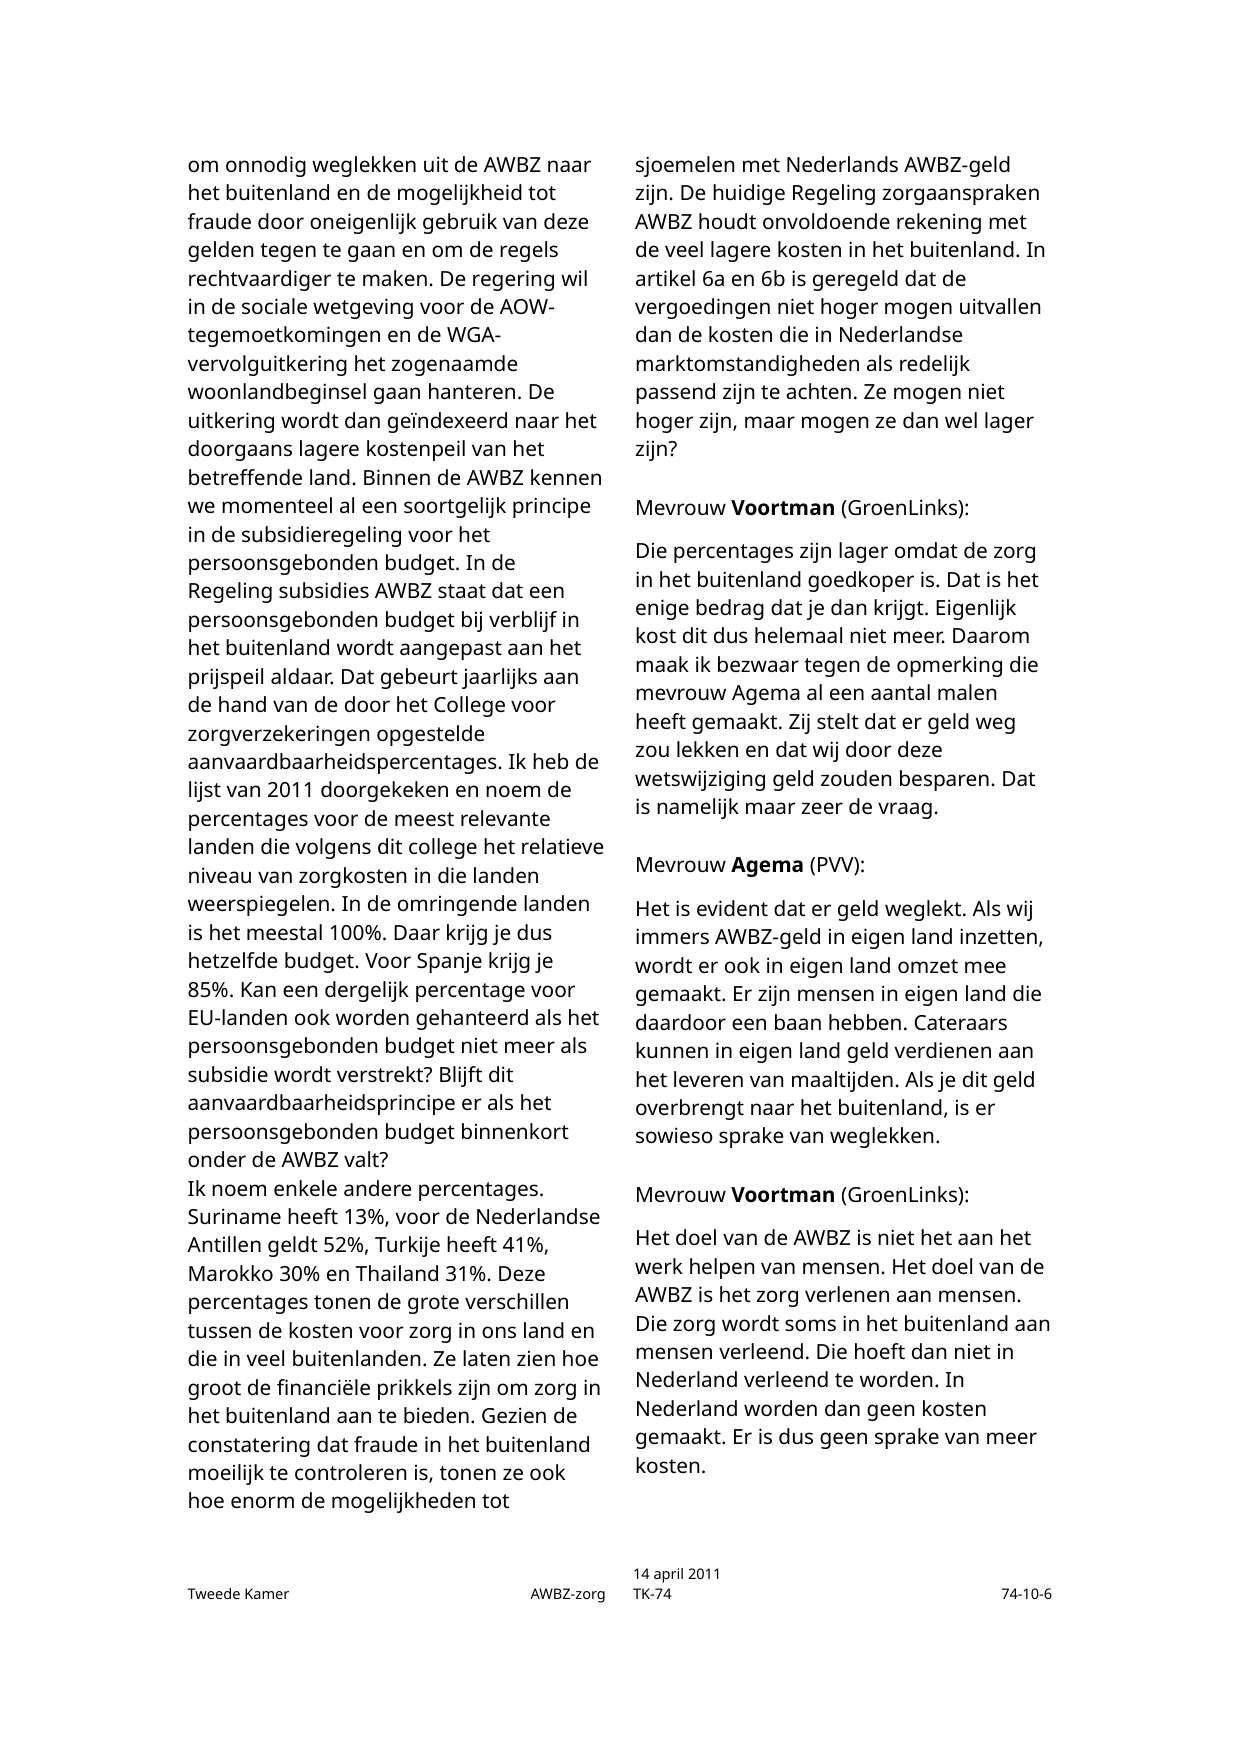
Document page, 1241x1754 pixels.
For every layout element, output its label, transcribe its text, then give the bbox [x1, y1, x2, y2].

text sjoemelen met Nederlands AWBZ-geld zijn. De huidige Regeling zorgaanspraken AWBZ houdt onvoldoende rekening met de veel lagere kosten in het buitenland. In artikel 6a en 6b is geregeld dat de vergoedingen niet hoger mogen uitvallen dan de kosten die in Nederlandse marktomstandigheden als redelijk passend zijn te achten. Ze mogen niet hoger zijn, maar mogen ze dan wel lager zijn? [635, 150, 1053, 463]
text Mevrouw Voortman (GroenLinks): [635, 1180, 1053, 1208]
text Ik noem enkele andere percentages. Suriname heeft 13%, voor de Nederlandse Antillen geldt 52%, Turkije heeft 41%, Marokko 30% en Thailand 31%. Deze percentages tonen de grote verschillen tussen de kosten voor zorg in ons land en die in veel buitenlanden. Ze laten zien hoe groot de financiële prikkels zijn om zorg in het buitenland aan te bieden. Gezien de constatering dat fraude in het buitenland moeilijk te controleren is, tonen ze ook hoe enorm de mogelijkheden tot [187, 1174, 605, 1515]
text Mevrouw Agema (PVV): [635, 851, 1053, 879]
text Mevrouw Voortman (GroenLinks): [635, 493, 1053, 521]
text Die percentages zijn lager omdat de zorg in het buitenland goedkoper is. Dat is het enige bedrag dat je dan krijgt. Eigenlijk kost dit dus helemaal niet meer. Daarom maak ik bezwaar tegen de opmerking die mevrouw Agema al een aantal malen heeft gemaakt. Zij stelt dat er geld weg zou lekken en dat wij door deze wetswijziging geld zouden besparen. Dat is namelijk maar zeer de vraag. [635, 536, 1053, 821]
text Het doel van de AWBZ is niet het aan het werk helpen van mensen. Het doel van de AWBZ is het zorg verlenen aan mensen. Die zorg wordt soms in het buitenland aan mensen verleend. Die hoeft dan niet in Nederland verleend te worden. In Nederland worden dan geen kosten gemaakt. Er is dus geen sprake van meer kosten. [635, 1223, 1053, 1479]
text Het is evident dat er geld weglekt. Als wij immers AWBZ-geld in eigen land inzetten, wordt er ook in eigen land omzet mee gemaakt. Er zijn mensen in eigen land die daardoor een baan hebben. Cateraars kunnen in eigen land geld verdienen aan het leveren van maaltijden. Als je dit geld overbrengt naar het buitenland, is er sowieso sprake van weglekken. [635, 894, 1053, 1150]
text om onnodig weglekken uit de AWBZ naar het buitenland en de mogelijkheid tot fraude door oneigenlijk gebruik van deze gelden tegen te gaan en om de regels rechtvaardiger te maken. De regering wil in de sociale wetgeving voor de AOW-tegemoetkomingen en de WGA-vervolguitkering het zogenaamde woonlandbeginsel gaan hanteren. De uitkering wordt dan geïndexeerd naar het doorgaans lagere kostenpeil van het betreffende land. Binnen de AWBZ kennen we momenteel al een soortgelijk principe in de subsidieregeling voor het persoonsgebonden budget. In de Regeling subsidies AWBZ staat dat een persoonsgebonden budget bij verblijf in het buitenland wordt aangepast aan het prijspeil aldaar. Dat gebeurt jaarlijks aan de hand van de door het College voor zorgverzekeringen opgestelde aanvaardbaarheidspercentages. Ik heb de lijst van 2011 doorgekeken en noem de percentages voor de meest relevante landen die volgens dit college het relatieve niveau van zorgkosten in die landen weerspiegelen. In de omringende landen is het meestal 100%. Daar krijg je dus hetzelfde budget. Voor Spanje krijg je 85%. Kan een dergelijk percentage voor EU-landen ook worden gehanteerd als het persoonsgebonden budget niet meer als subsidie wordt verstrekt? Blijft dit aanvaardbaarheidsprincipe er als het persoonsgebonden budget binnenkort onder de AWBZ valt? [187, 150, 605, 1174]
